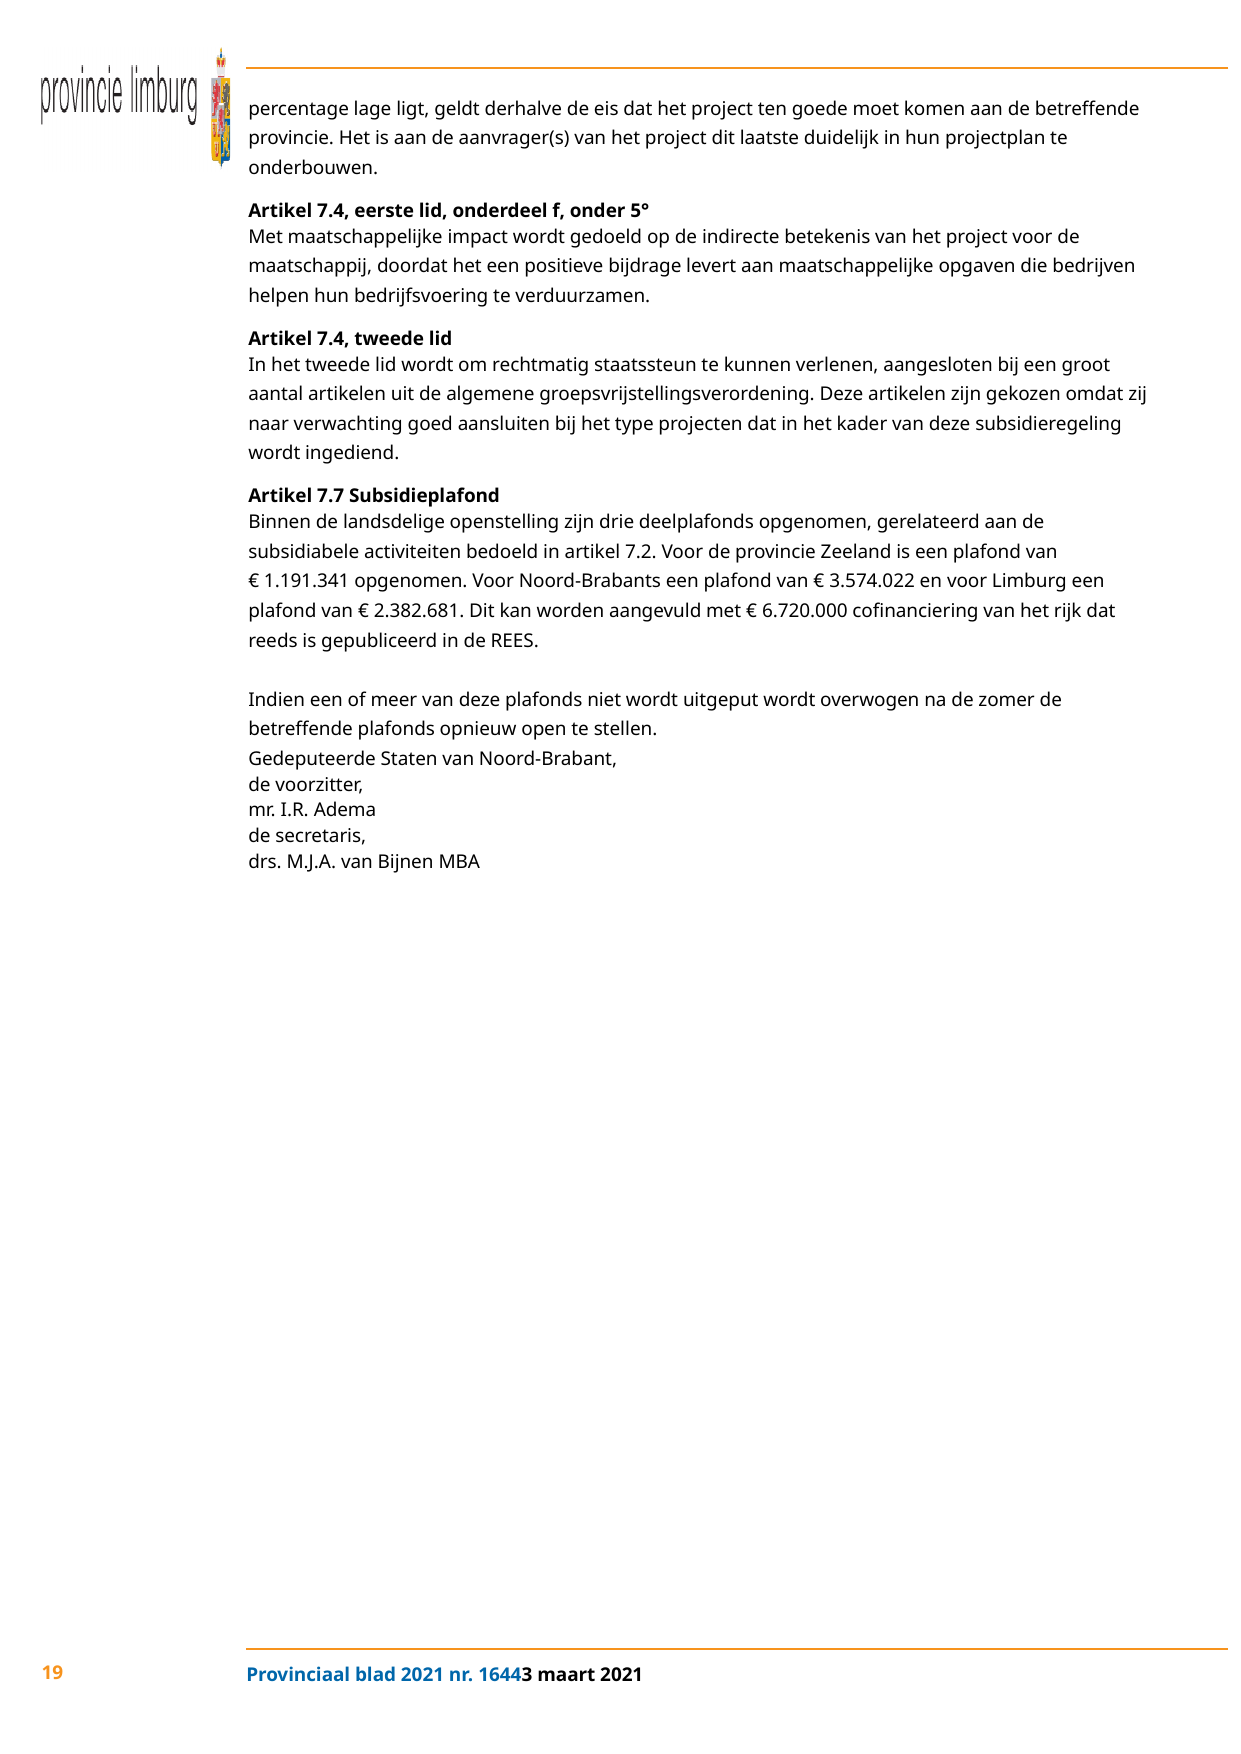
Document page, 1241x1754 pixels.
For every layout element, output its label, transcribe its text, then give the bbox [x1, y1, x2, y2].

text percentage lage ligt, geldt derhalve de eis dat het project ten goede moet komen aan de betreffende provincie. Het is aan de aanvrager(s) van het project dit laatste duidelijk in hun projectplan te onderbouwen. [248, 95, 1152, 180]
text de secretaris, [248, 822, 1152, 848]
text Artikel 7.4, eerste lid, onderdeel f, onder 5° [248, 197, 1152, 223]
text Gedeputeerde Staten van Noord-Brabant, [248, 745, 1152, 771]
text In het tweede lid wordt om rechtmatig staatssteun te kunnen verlenen, aangesloten bij een groot aantal artikelen uit de algemene groepsvrijstellingsverordening. Deze artikelen zijn gekozen omdat zij naar verwachting goed aansluiten bij het type projecten dat in het kader van deze subsidieregeling wordt ingediend. [248, 351, 1152, 465]
text mr. I.R. Adema [248, 797, 1152, 822]
text Artikel 7.4, tweede lid [248, 325, 1152, 351]
text Met maatschappelijke impact wordt gedoeld op de indirecte betekenis van het project voor de maatschappij, doordat het een positieve bijdrage levert aan maatschappelijke opgaven die bedrijven helpen hun bedrijfsvoering te verduurzamen. [248, 223, 1152, 308]
text Indien een of meer van deze plafonds niet wordt uitgeput wordt overwogen na de zomer de betreffende plafonds opnieuw open te stellen. [248, 686, 1152, 741]
text drs. M.J.A. van Bijnen MBA [248, 848, 1152, 874]
text de voorzitter, [248, 771, 1152, 797]
picture [41, 47, 231, 172]
text Artikel 7.7 Subsidieplafond [248, 483, 1152, 508]
text Binnen de landsdelige openstelling zijn drie deelplafonds opgenomen, gerelateerd aan de subsidiabele activiteiten bedoeld in artikel 7.2. Voor de provincie Zeeland is een plafond van € 1.191.341 opgenomen. Voor Noord-Brabants een plafond van € 3.574.022 en voor Limburg een plafond van € 2.382.681. Dit kan worden aangevuld met € 6.720.000 cofinanciering van het rijk dat reeds is gepubliceerd in de REES. [248, 508, 1152, 652]
